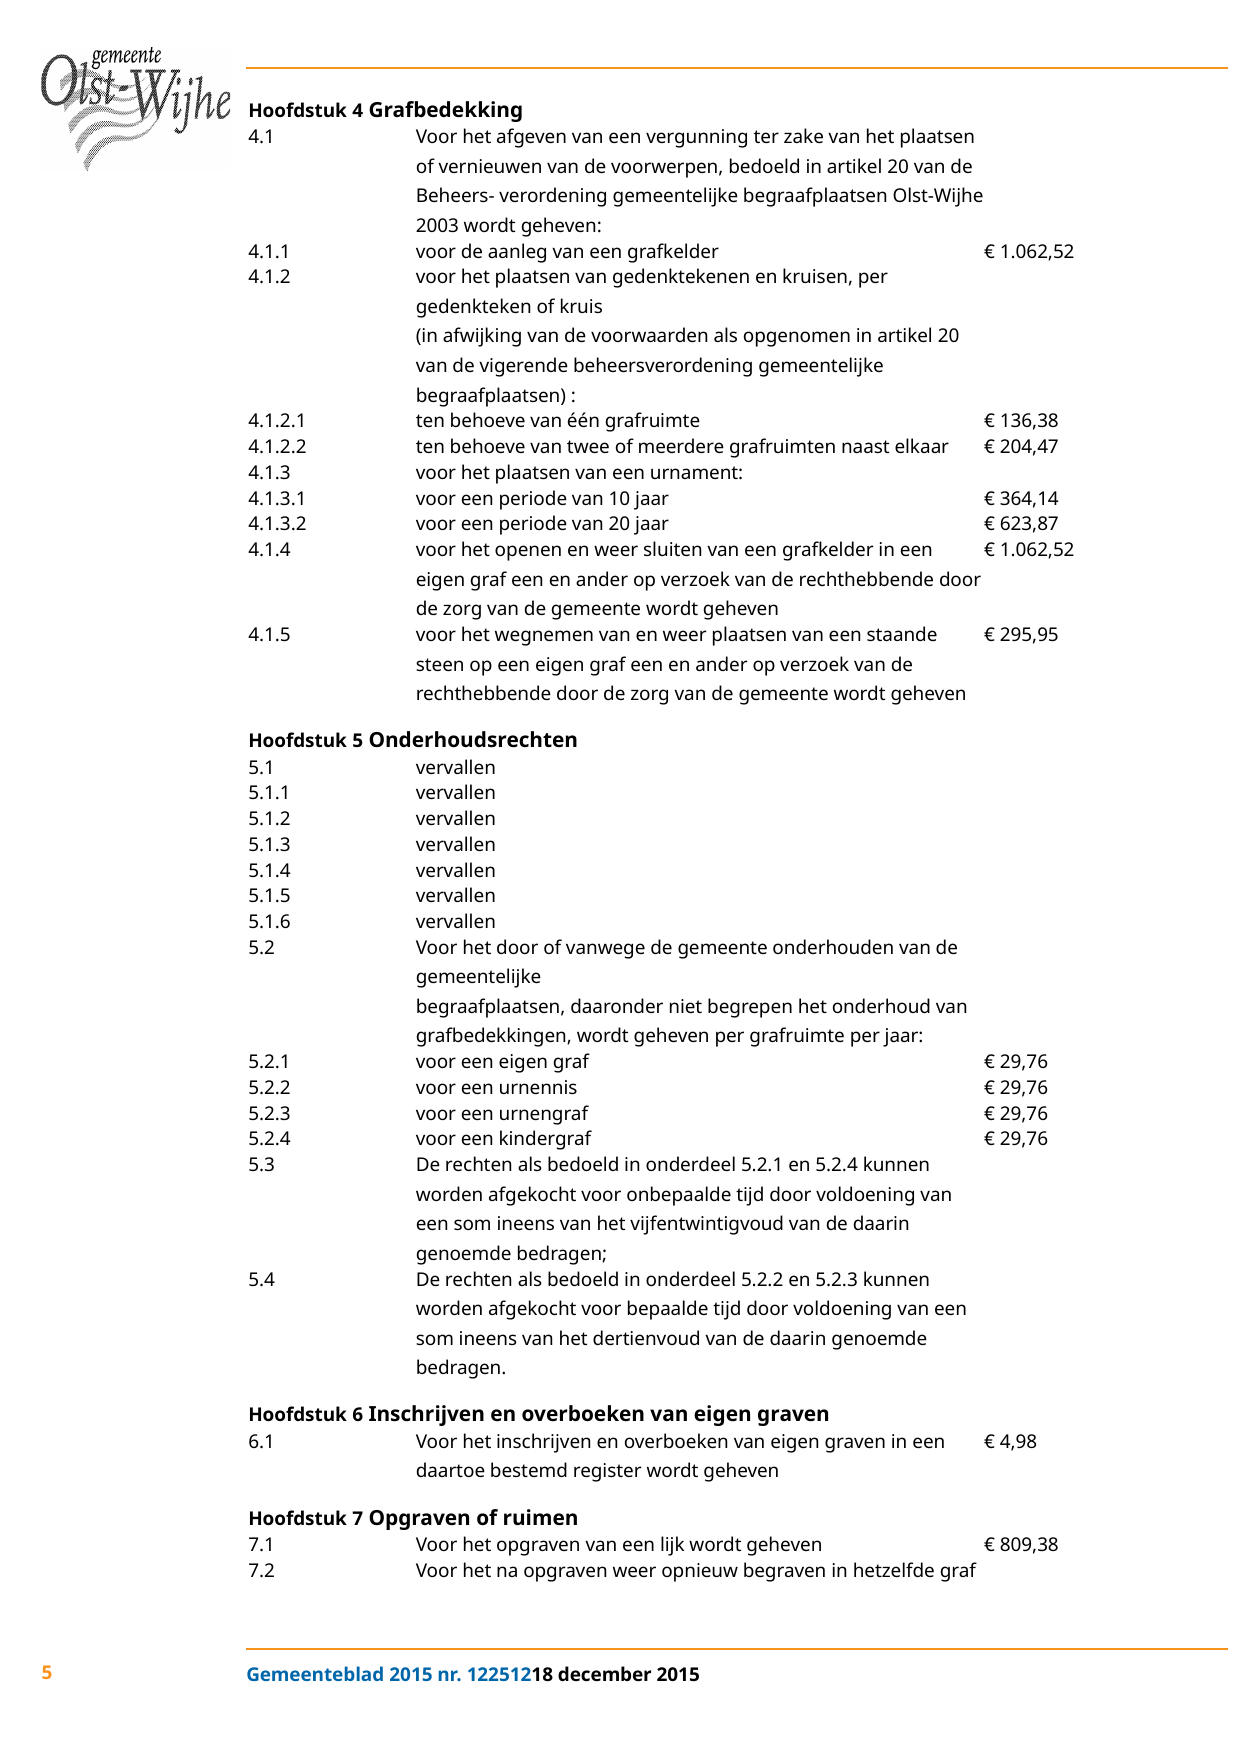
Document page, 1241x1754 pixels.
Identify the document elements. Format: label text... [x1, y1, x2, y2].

table_cell vervallen [416, 908, 984, 934]
table_header [984, 754, 1152, 779]
table_cell [984, 934, 1152, 1048]
table_cell voor het openen en weer sluiten van een grafkelder in een eigen graf een en ander op verzoek van de rechthebbende door de zorg van de gemeente wordt geheven [416, 536, 984, 621]
table_cell € 29,76 [984, 1126, 1152, 1151]
table_cell 5.1.5 [248, 883, 416, 908]
text Hoofdstuk 5 Onderhoudsrechten [248, 725, 1152, 754]
table_cell 4.1.3 [248, 459, 416, 485]
table_cell vervallen [416, 857, 984, 882]
table_header € 809,38 [984, 1531, 1152, 1557]
table_cell voor de aanleg van een grafkelder [416, 238, 984, 263]
picture [41, 47, 231, 172]
table_cell vervallen [416, 805, 984, 831]
table_cell € 623,87 [984, 511, 1152, 536]
table_cell 5.4 [248, 1266, 416, 1380]
table_header Voor het inschrijven en overboeken van eigen graven in een daartoe bestemd register wordt geheven [416, 1428, 984, 1483]
table_cell 4.1.2 [248, 264, 416, 408]
table_header 5.1 [248, 754, 416, 779]
table_cell voor het plaatsen van een urnament: [416, 459, 984, 485]
table_cell [984, 1151, 1152, 1266]
table_cell voor een periode van 10 jaar [416, 485, 984, 511]
table_cell 5.1.2 [248, 805, 416, 831]
table_cell 5.1.3 [248, 831, 416, 857]
table_cell [984, 459, 1152, 485]
table_cell Voor het door of vanwege de gemeente onderhouden van de gemeentelijke begraafplaatsen, daaronder niet begrepen het onderhoud van grafbedekkingen, wordt geheven per grafruimte per jaar: [416, 934, 984, 1048]
table_cell voor een urnennis [416, 1074, 984, 1100]
table_cell [984, 805, 1152, 831]
table_cell € 29,76 [984, 1100, 1152, 1126]
text Hoofdstuk 6 Inschrijven en overboeken van eigen graven [248, 1399, 1152, 1428]
text Hoofdstuk 4 Grafbedekking [248, 95, 1152, 123]
table_cell [984, 831, 1152, 857]
table_cell 5.1.4 [248, 857, 416, 882]
table_cell [984, 908, 1152, 934]
table_cell voor een kindergraf [416, 1126, 984, 1151]
table_cell € 29,76 [984, 1049, 1152, 1074]
table_cell 5.3 [248, 1151, 416, 1266]
table_cell € 1.062,52 [984, 536, 1152, 621]
table_cell voor een periode van 20 jaar [416, 511, 984, 536]
table_cell voor een urnengraf [416, 1100, 984, 1126]
table_cell 5.2.4 [248, 1126, 416, 1151]
table_header Voor het opgraven van een lijk wordt geheven [416, 1531, 984, 1557]
table_cell voor een eigen graf [416, 1049, 984, 1074]
table_cell ten behoeve van twee of meerdere grafruimten naast elkaar [416, 433, 984, 459]
table_cell [984, 1557, 1152, 1583]
table_cell 5.2.1 [248, 1049, 416, 1074]
table_cell 5.2.3 [248, 1100, 416, 1126]
table_cell 4.1.4 [248, 536, 416, 621]
table_cell 5.1.1 [248, 780, 416, 805]
table_cell € 364,14 [984, 485, 1152, 511]
table_cell [984, 857, 1152, 882]
table_cell Voor het na opgraven weer opnieuw begraven in hetzelfde graf [416, 1557, 984, 1583]
table_cell 4.1.2.2 [248, 433, 416, 459]
table_cell 5.2.2 [248, 1074, 416, 1100]
table_cell 7.2 [248, 1557, 416, 1583]
table_header € 4,98 [984, 1428, 1152, 1483]
table_cell 4.1.5 [248, 621, 416, 706]
table_cell € 295,95 [984, 621, 1152, 706]
table_header [984, 123, 1152, 238]
table_cell voor het plaatsen van gedenktekenen en kruisen, per gedenkteken of kruis (in afwijking van de voorwaarden als opgenomen in artikel 20 van de vigerende beheersverordening gemeentelijke begraafplaatsen) : [416, 264, 984, 408]
table_cell € 29,76 [984, 1074, 1152, 1100]
table_cell ten behoeve van één grafruimte [416, 408, 984, 433]
table_cell 4.1.1 [248, 238, 416, 263]
table_cell € 1.062,52 [984, 238, 1152, 263]
table_header 6.1 [248, 1428, 416, 1483]
table_cell € 204,47 [984, 433, 1152, 459]
table_cell voor het wegnemen van en weer plaatsen van een staande steen op een eigen graf een en ander op verzoek van de rechthebbende door de zorg van de gemeente wordt geheven [416, 621, 984, 706]
table_cell vervallen [416, 831, 984, 857]
table_cell vervallen [416, 883, 984, 908]
table_cell 4.1.3.1 [248, 485, 416, 511]
table_cell De rechten als bedoeld in onderdeel 5.2.1 en 5.2.4 kunnen worden afgekocht voor onbepaalde tijd door voldoening van een som ineens van het vijfentwintigvoud van de daarin genoemde bedragen; [416, 1151, 984, 1266]
table_cell vervallen [416, 780, 984, 805]
table_cell € 136,38 [984, 408, 1152, 433]
table_cell De rechten als bedoeld in onderdeel 5.2.2 en 5.2.3 kunnen worden afgekocht voor bepaalde tijd door voldoening van een som ineens van het dertienvoud van de daarin genoemde bedragen. [416, 1266, 984, 1380]
table_cell [984, 883, 1152, 908]
table_cell 5.2 [248, 934, 416, 1048]
table_cell 4.1.2.1 [248, 408, 416, 433]
table_cell [984, 780, 1152, 805]
table_cell 5.1.6 [248, 908, 416, 934]
table_header Voor het afgeven van een vergunning ter zake van het plaatsen of vernieuwen van de voorwerpen, bedoeld in artikel 20 van de Beheers- verordening gemeentelijke begraafplaatsen Olst-Wijhe 2003 wordt geheven: [416, 123, 984, 238]
table_header vervallen [416, 754, 984, 779]
table_header 7.1 [248, 1531, 416, 1557]
text Hoofdstuk 7 Opgraven of ruimen [248, 1503, 1152, 1531]
table_cell 4.1.3.2 [248, 511, 416, 536]
table_cell [984, 1266, 1152, 1380]
table_header 4.1 [248, 123, 416, 238]
table_cell [984, 264, 1152, 408]
